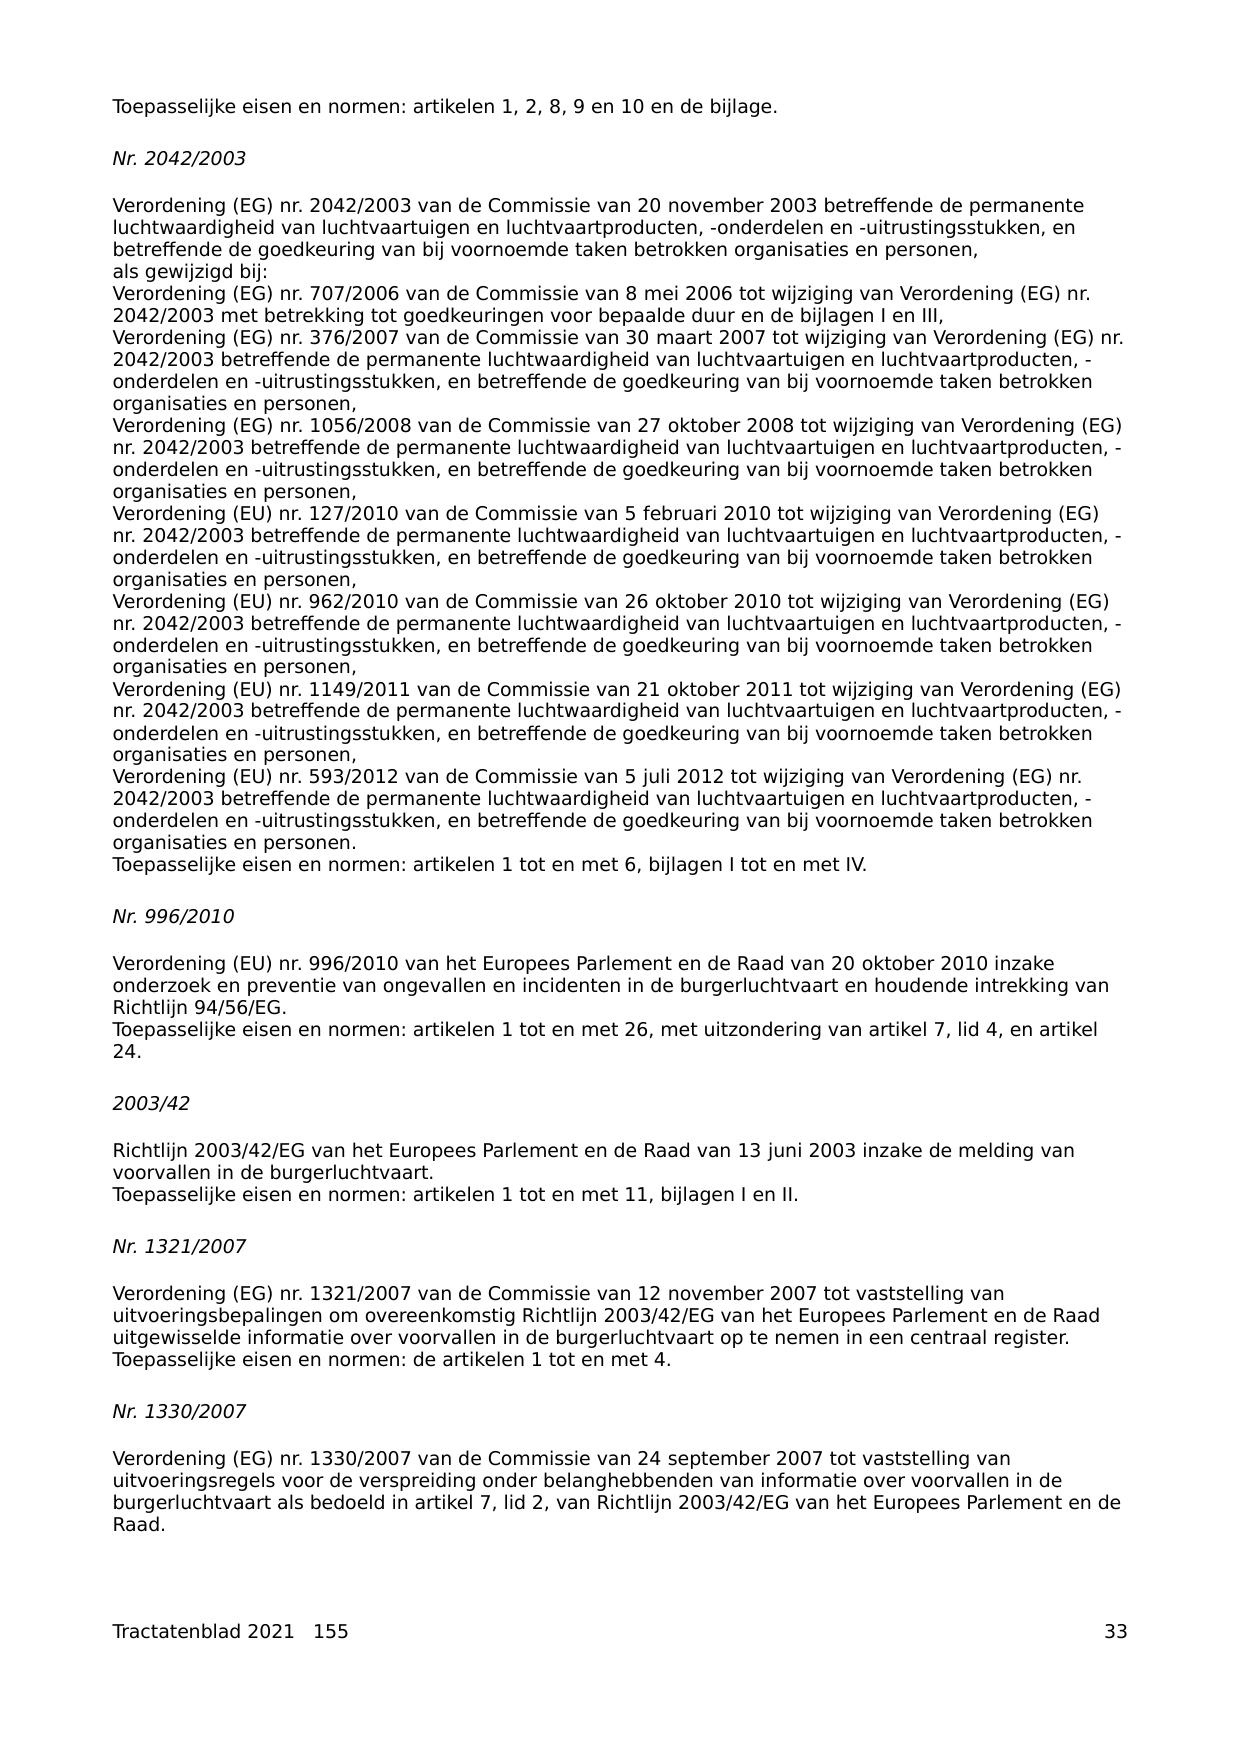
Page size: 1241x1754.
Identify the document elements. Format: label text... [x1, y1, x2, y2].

text Toepasselijke eisen en normen: artikelen 1, 2, 8, 9 en 10 en de bijlage. [112, 96, 1128, 118]
text Verordening (EU) nr. 996/2010 van het Europees Parlement en de Raad van 20 oktober 2010 inzake onderzoek en preventie van ongevallen en incidenten in de burgerluchtvaart en houdende intrekking van Richtlijn 94/56/EG. [112, 953, 1128, 1019]
subtitle Nr. 1321/2007 [112, 1236, 1128, 1258]
text Verordening (EG) nr. 376/2007 van de Commissie van 30 maart 2007 tot wijziging van Verordening (EG) nr. 2042/2003 betreffende de permanente luchtwaardigheid van luchtvaartuigen en luchtvaartproducten, -onderdelen en -uitrustingsstukken, en betreffende de goedkeuring van bij voornoemde taken betrokken organisaties en personen, [112, 327, 1128, 415]
text Verordening (EG) nr. 1056/2008 van de Commissie van 27 oktober 2008 tot wijziging van Verordening (EG) nr. 2042/2003 betreffende de permanente luchtwaardigheid van luchtvaartuigen en luchtvaartproducten, -onderdelen en -uitrustingsstukken, en betreffende de goedkeuring van bij voornoemde taken betrokken organisaties en personen, [112, 415, 1128, 503]
text Toepasselijke eisen en normen: de artikelen 1 tot en met 4. [112, 1349, 1128, 1371]
text Verordening (EU) nr. 127/2010 van de Commissie van 5 februari 2010 tot wijziging van Verordening (EG) nr. 2042/2003 betreffende de permanente luchtwaardigheid van luchtvaartuigen en luchtvaartproducten, -onderdelen en -uitrustingsstukken, en betreffende de goedkeuring van bij voornoemde taken betrokken organisaties en personen, [112, 503, 1128, 591]
text Verordening (EU) nr. 593/2012 van de Commissie van 5 juli 2012 tot wijziging van Verordening (EG) nr. 2042/2003 betreffende de permanente luchtwaardigheid van luchtvaartuigen en luchtvaartproducten, -onderdelen en -uitrustingsstukken, en betreffende de goedkeuring van bij voornoemde taken betrokken organisaties en personen. [112, 766, 1128, 854]
text Richtlĳn 2003/42/EG van het Europees Parlement en de Raad van 13 juni 2003 inzake de melding van voorvallen in de burgerluchtvaart. [112, 1140, 1128, 1184]
text Verordening (EG) nr. 1330/2007 van de Commissie van 24 september 2007 tot vaststelling van uitvoeringsregels voor de verspreiding onder belanghebbenden van informatie over voorvallen in de burgerluchtvaart als bedoeld in artikel 7, lid 2, van Richtlijn 2003/42/EG van het Europees Parlement en de Raad. [112, 1448, 1128, 1536]
text Toepasselijke eisen en normen: artikelen 1 tot en met 11, bijlagen I en II. [112, 1184, 1128, 1206]
text Toepasselijke eisen en normen: artikelen 1 tot en met 26, met uitzondering van artikel 7, lid 4, en artikel 24. [112, 1019, 1128, 1063]
text Verordening (EG) nr. 1321/2007 van de Commissie van 12 november 2007 tot vaststelling van uitvoeringsbepalingen om overeenkomstig Richtlijn 2003/42/EG van het Europees Parlement en de Raad uitgewisselde informatie over voorvallen in de burgerluchtvaart op te nemen in een centraal register. [112, 1283, 1128, 1349]
subtitle 2003/42 [112, 1093, 1128, 1115]
subtitle Nr. 1330/2007 [112, 1401, 1128, 1423]
text Verordening (EG) nr. 707/2006 van de Commissie van 8 mei 2006 tot wijziging van Verordening (EG) nr. 2042/2003 met betrekking tot goedkeuringen voor bepaalde duur en de bijlagen I en III, [112, 283, 1128, 327]
text als gewijzigd bij: [112, 261, 1128, 283]
text Toepasselijke eisen en normen: artikelen 1 tot en met 6, bijlagen I tot en met IV. [112, 854, 1128, 876]
text Verordening (EG) nr. 2042/2003 van de Commissie van 20 november 2003 betreffende de permanente luchtwaardigheid van luchtvaartuigen en luchtvaartproducten, -onderdelen en -uitrustingsstukken, en betreffende de goedkeuring van bij voornoemde taken betrokken organisaties en personen, [112, 195, 1128, 261]
subtitle Nr. 996/2010 [112, 906, 1128, 928]
text Verordening (EU) nr. 962/2010 van de Commissie van 26 oktober 2010 tot wijziging van Verordening (EG) nr. 2042/2003 betreffende de permanente luchtwaardigheid van luchtvaartuigen en luchtvaartproducten, -onderdelen en -uitrustingsstukken, en betreffende de goedkeuring van bij voornoemde taken betrokken organisaties en personen, [112, 591, 1128, 678]
subtitle Nr. 2042/2003 [112, 148, 1128, 170]
text Verordening (EU) nr. 1149/2011 van de Commissie van 21 oktober 2011 tot wijziging van Verordening (EG) nr. 2042/2003 betreffende de permanente luchtwaardigheid van luchtvaartuigen en luchtvaartproducten, -onderdelen en -uitrustingsstukken, en betreffende de goedkeuring van bij voornoemde taken betrokken organisaties en personen, [112, 678, 1128, 766]
